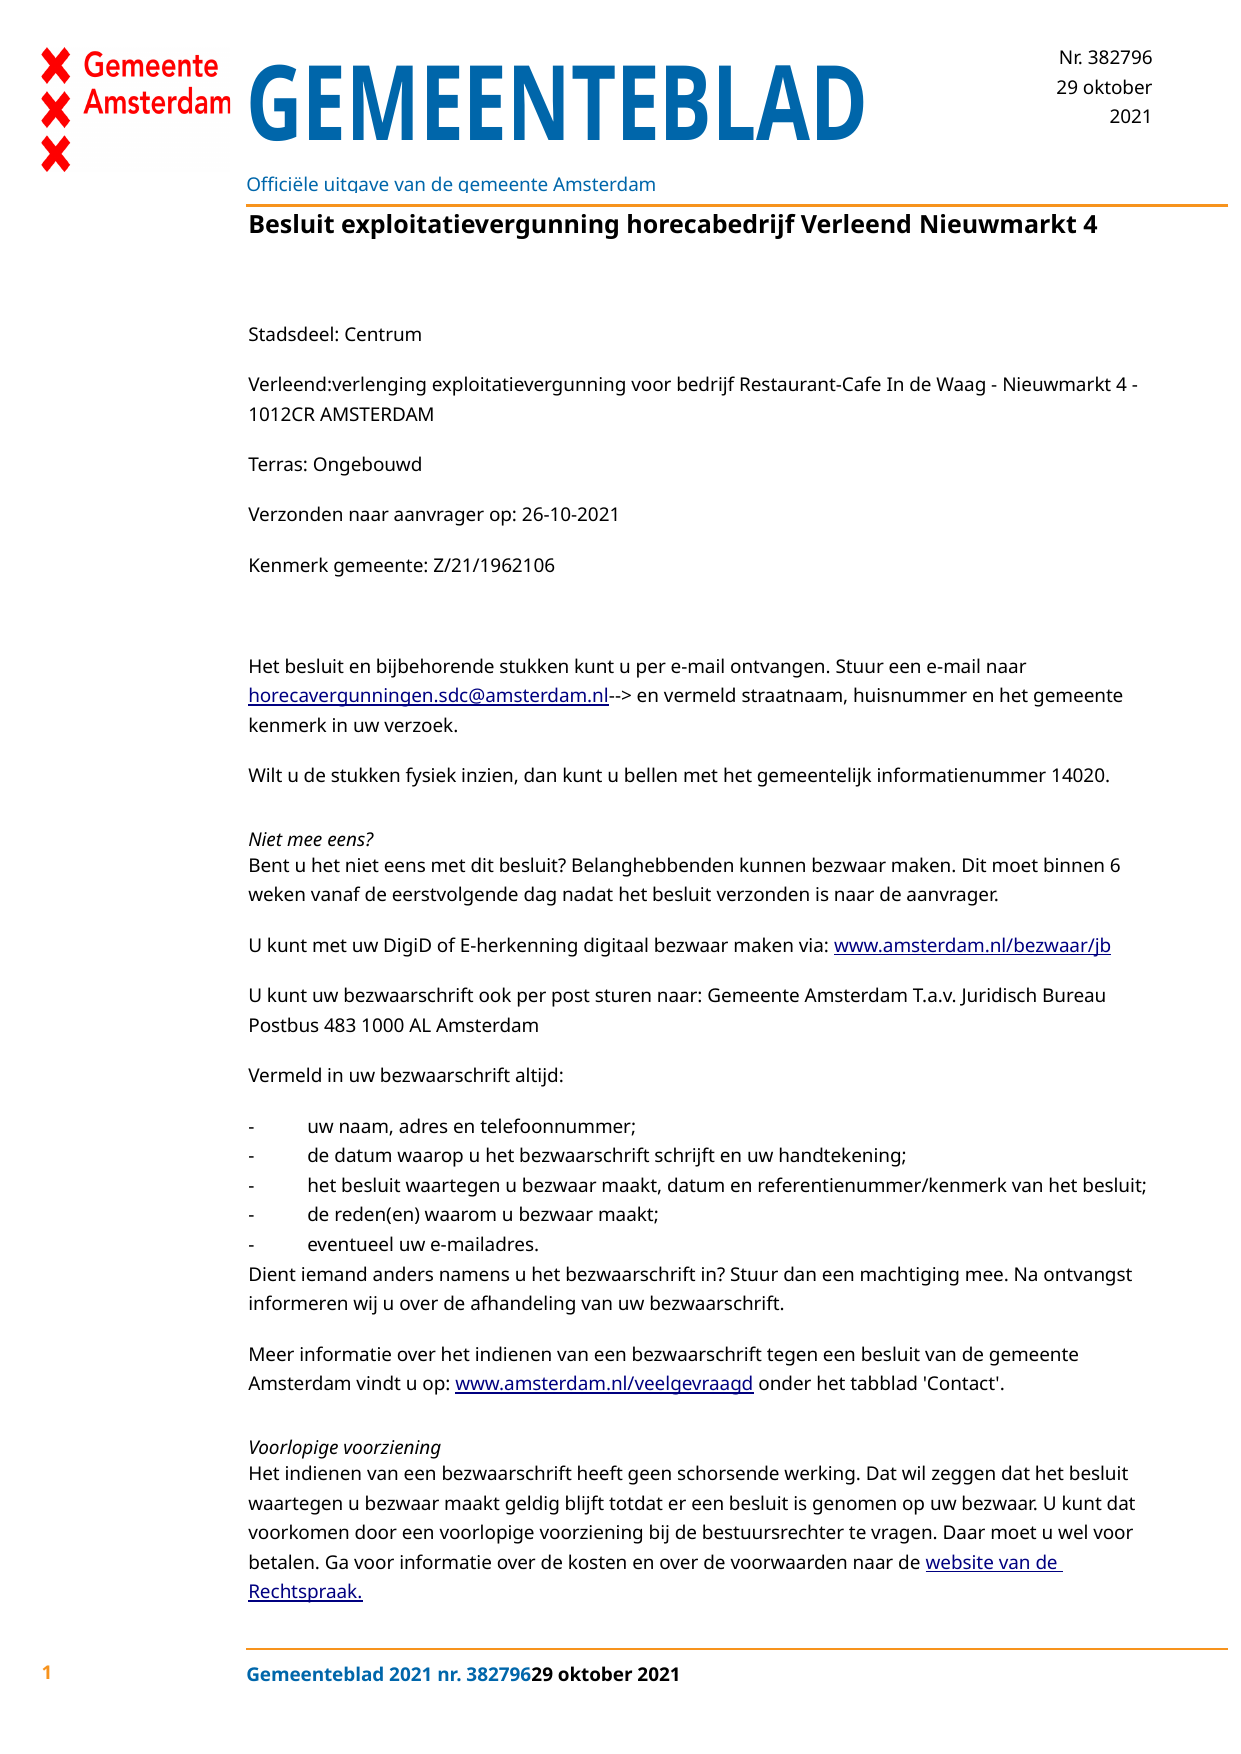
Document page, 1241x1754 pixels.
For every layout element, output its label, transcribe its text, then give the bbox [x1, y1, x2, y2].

text Voorlopige voorziening [248, 1434, 1152, 1460]
text Verleend:verlenging exploitatievergunning voor bedrijf Restaurant-Cafe In de Waag - Nieuwmarkt 4 - 1012CR AMSTERDAM [248, 371, 1152, 426]
text U kunt met uw DigiD of E-herkenning digitaal bezwaar maken via: www.amsterdam.nl/bezwaar/jb [248, 932, 1152, 958]
text Verzonden naar aanvrager op: 26-10-2021 [248, 502, 1152, 527]
text Bent u het niet eens met dit besluit? Belanghebbenden kunnen bezwaar maken. Dit moet binnen 6 weken vanaf de eerstvolgende dag nadat het besluit verzonden is naar de aanvrager. [248, 852, 1152, 907]
list eventueel uw e-mailadres. [248, 1231, 1152, 1257]
list het besluit waartegen u bezwaar maakt, datum en referentienummer/kenmerk van het besluit; [248, 1172, 1152, 1198]
text Vermeld in uw bezwaarschrift altijd: [248, 1062, 1152, 1088]
text Meer informatie over het indienen van een bezwaarschrift tegen een besluit van de gemeente Amsterdam vindt u op: www.amsterdam.nl/veelgevraagd onder het tabblad 'Contact'. [248, 1341, 1152, 1396]
text Niet mee eens? [248, 826, 1152, 852]
picture [41, 47, 231, 172]
text U kunt uw bezwaarschrift ook per post sturen naar: Gemeente Amsterdam T.a.v. Juridisch Bureau Postbus 483 1000 AL Amsterdam [248, 982, 1152, 1038]
text Het besluit en bijbehorende stukken kunt u per e-mail ontvangen. Stuur een e-mail naar horecavergunningen.sdc@amsterdam.nl--> en vermeld straatnaam, huisnummer en het gemeente kenmerk in uw verzoek. [248, 653, 1152, 738]
text Wilt u de stukken fysiek inzien, dan kunt u bellen met het gemeentelijk informatienummer 14020. [248, 762, 1152, 788]
text Terras: Ongebouwd [248, 451, 1152, 477]
text Kenmerk gemeente: Z/21/1962106 [248, 552, 1152, 578]
list de datum waarop u het bezwaarschrift schrijft en uw handtekening; [248, 1142, 1152, 1168]
text Besluit exploitatievergunning horecabedrijf Verleend Nieuwmarkt 4 [248, 207, 1152, 241]
list de reden(en) waarom u bezwaar maakt; [248, 1202, 1152, 1227]
text Stadsdeel: Centrum [248, 321, 1152, 346]
text Het indienen van een bezwaarschrift heeft geen schorsende werking. Dat wil zeggen dat het besluit waartegen u bezwaar maakt geldig blijft totdat er een besluit is genomen op uw bezwaar. U kunt dat voorkomen door een voorlopige voorziening bij de bestuursrechter te vragen. Daar moet u wel voor betalen. Ga voor informatie over de kosten en over de voorwaarden naar de website van de Rechtspraak. [248, 1460, 1152, 1604]
list uw naam, adres en telefoonnummer; [248, 1113, 1152, 1139]
text Dient iemand anders namens u het bezwaarschrift in? Stuur dan een machtiging mee. Na ontvangst informeren wij u over de afhandeling van uw bezwaarschrift. [248, 1261, 1152, 1316]
